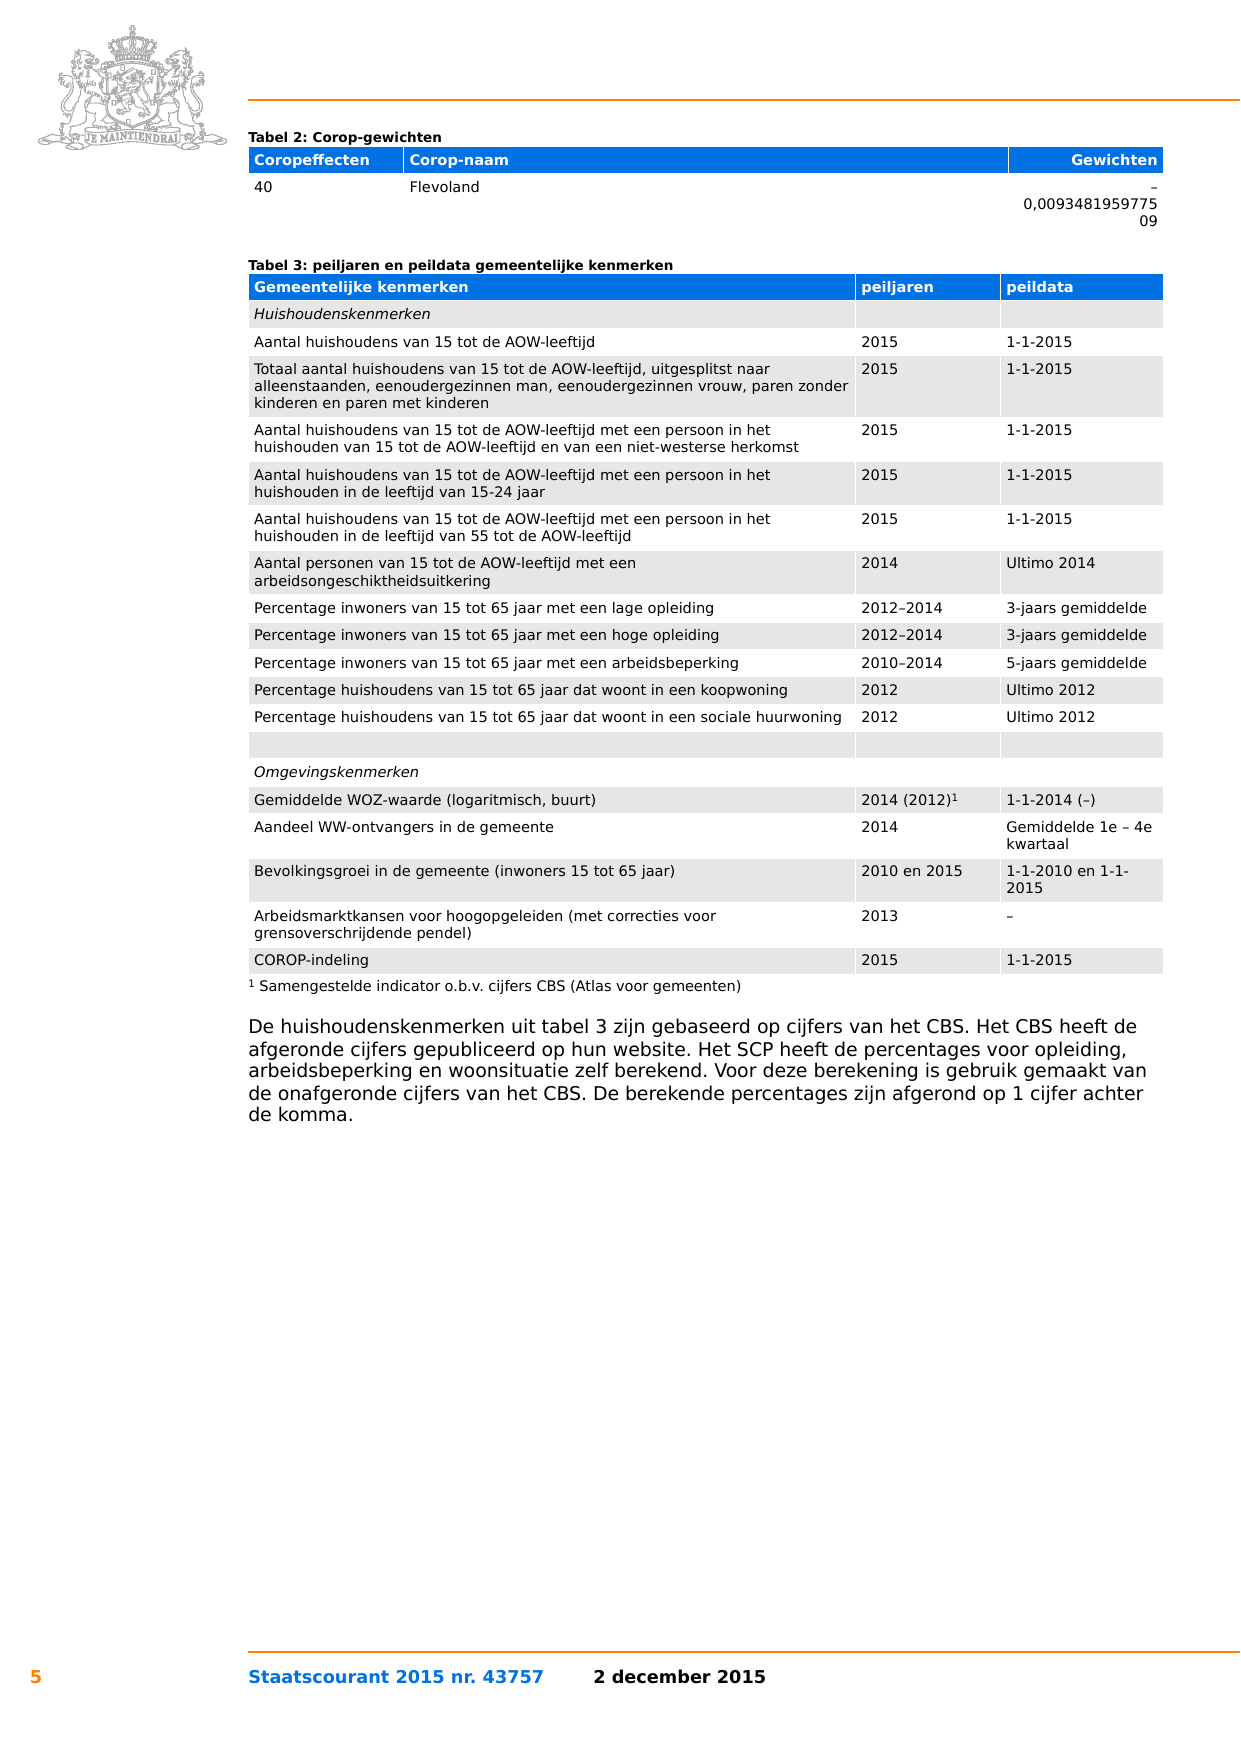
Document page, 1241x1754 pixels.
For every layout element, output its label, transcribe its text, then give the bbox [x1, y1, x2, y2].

table_cell 2015 [856, 418, 1000, 461]
table_cell 2014 [856, 551, 1000, 594]
table_cell 1-1-2015 [1001, 462, 1163, 505]
table_cell Aantal personen van 15 tot de AOW-leeftijd met een arbeidsongeschiktheidsuitkering [249, 551, 855, 594]
table_cell peildata [1001, 274, 1163, 300]
table_cell Percentage inwoners van 15 tot 65 jaar met een lage opleiding [249, 595, 855, 621]
table_cell Percentage huishoudens van 15 tot 65 jaar dat woont in een sociale huurwoning [249, 705, 855, 731]
table_cell 2010–2014 [856, 650, 1000, 676]
table_cell Ultimo 2012 [1001, 705, 1163, 731]
table_cell 1 Samengestelde indicator o.b.v. cijfers CBS (Atlas voor gemeenten) [248, 975, 1163, 994]
table_cell 3-jaars gemiddelde [1001, 623, 1163, 649]
table_cell Gemeentelijke kenmerken [249, 274, 855, 300]
table_cell Aantal huishoudens van 15 tot de AOW-leeftijd [249, 329, 855, 355]
table_cell Ultimo 2014 [1001, 551, 1163, 594]
table_cell 2010 en 2015 [856, 859, 1000, 902]
table_cell Gewichten [1009, 147, 1163, 173]
table_cell 2014 (2012)1 [856, 787, 1000, 813]
table_cell Totaal aantal huishoudens van 15 tot de AOW-leeftijd, uitgesplitst naar alleenstaanden, eenoudergezinnen man, eenoudergezinnen vrouw, paren zonder kinderen en paren met kinderen [249, 356, 855, 417]
table_cell 1-1-2014 (–) [1001, 787, 1163, 813]
table_cell Percentage inwoners van 15 tot 65 jaar met een arbeidsbeperking [249, 650, 855, 676]
table_cell 2015 [856, 948, 1000, 974]
table_cell Aantal huishoudens van 15 tot de AOW-leeftijd met een persoon in het huishouden van 15 tot de AOW-leeftijd en van een niet-westerse herkomst [249, 418, 855, 461]
table_cell 2013 [856, 903, 1000, 946]
table_cell 40 [249, 174, 403, 234]
table_cell Bevolkingsgroei in de gemeente (inwoners 15 tot 65 jaar) [249, 859, 855, 902]
table_cell [1001, 732, 1163, 758]
table_cell Aantal huishoudens van 15 tot de AOW-leeftijd met een persoon in het huishouden in de leeftijd van 55 tot de AOW-leeftijd [249, 506, 855, 550]
table_cell [1001, 301, 1163, 328]
picture [38, 25, 227, 150]
table_cell 2014 [856, 814, 1000, 858]
table_cell Gemiddelde 1e – 4e kwartaal [1001, 814, 1163, 858]
table_cell 1-1-2015 [1001, 948, 1163, 974]
table_cell Percentage inwoners van 15 tot 65 jaar met een hoge opleiding [249, 623, 855, 649]
table_cell Arbeidsmarktkansen voor hoogopgeleiden (met correcties voor grensoverschrijdende pendel) [249, 903, 855, 946]
table_cell 5-jaars gemiddelde [1001, 650, 1163, 676]
table_cell 2015 [856, 506, 1000, 550]
table_cell 1-1-2015 [1001, 356, 1163, 417]
table_cell 2015 [856, 329, 1000, 355]
table_cell Flevoland [404, 174, 1008, 234]
table_cell 2012–2014 [856, 623, 1000, 649]
text De huishoudenskenmerken uit tabel 3 zijn gebaseerd op cijfers van het CBS. Het CBS heeft de afgeronde cijfers gepubliceerd op hun website. Het SCP heeft de percentages voor opleiding, arbeidsbeperking en woonsituatie zelf berekend. Voor deze berekening is gebruik gemaakt van de onafgeronde cijfers van het CBS. De berekende percentages zijn afgerond op 1 cijfer achter de komma. [248, 1016, 1163, 1126]
table_header Tabel 3: peiljaren en peildata gemeentelijke kenmerken [248, 257, 1163, 273]
table_cell [856, 760, 1000, 786]
table_cell 1-1-2010 en 1-1-2015 [1001, 859, 1163, 902]
table_cell 2012 [856, 677, 1000, 704]
table_cell 1-1-2015 [1001, 506, 1163, 550]
table_cell 2012–2014 [856, 595, 1000, 621]
table_cell Huishoudenskenmerken [249, 301, 855, 328]
table_cell 2015 [856, 462, 1000, 505]
table_cell – [1001, 903, 1163, 946]
table_cell 2012 [856, 705, 1000, 731]
table_cell Percentage huishoudens van 15 tot 65 jaar dat woont in een koopwoning [249, 677, 855, 704]
table_header Tabel 2: Corop-gewichten [248, 130, 1163, 146]
table_cell [249, 732, 855, 758]
table_cell Corop-naam [404, 147, 1008, 173]
table_cell [856, 732, 1000, 758]
table_cell Omgevingskenmerken [249, 760, 855, 786]
table_cell COROP-indeling [249, 948, 855, 974]
table_cell [856, 301, 1000, 328]
table_cell Aandeel WW-ontvangers in de gemeente [249, 814, 855, 858]
table_cell peiljaren [856, 274, 1000, 300]
table_cell –0,009348195977509 [1009, 174, 1163, 234]
table_cell 1-1-2015 [1001, 329, 1163, 355]
table_cell [1001, 760, 1163, 786]
table_cell Coropeffecten [249, 147, 403, 173]
table_cell 1-1-2015 [1001, 418, 1163, 461]
table_cell 2015 [856, 356, 1000, 417]
table_cell Ultimo 2012 [1001, 677, 1163, 704]
table_cell 3-jaars gemiddelde [1001, 595, 1163, 621]
table_cell Gemiddelde WOZ-waarde (logaritmisch, buurt) [249, 787, 855, 813]
table_cell Aantal huishoudens van 15 tot de AOW-leeftijd met een persoon in het huishouden in de leeftijd van 15-24 jaar [249, 462, 855, 505]
